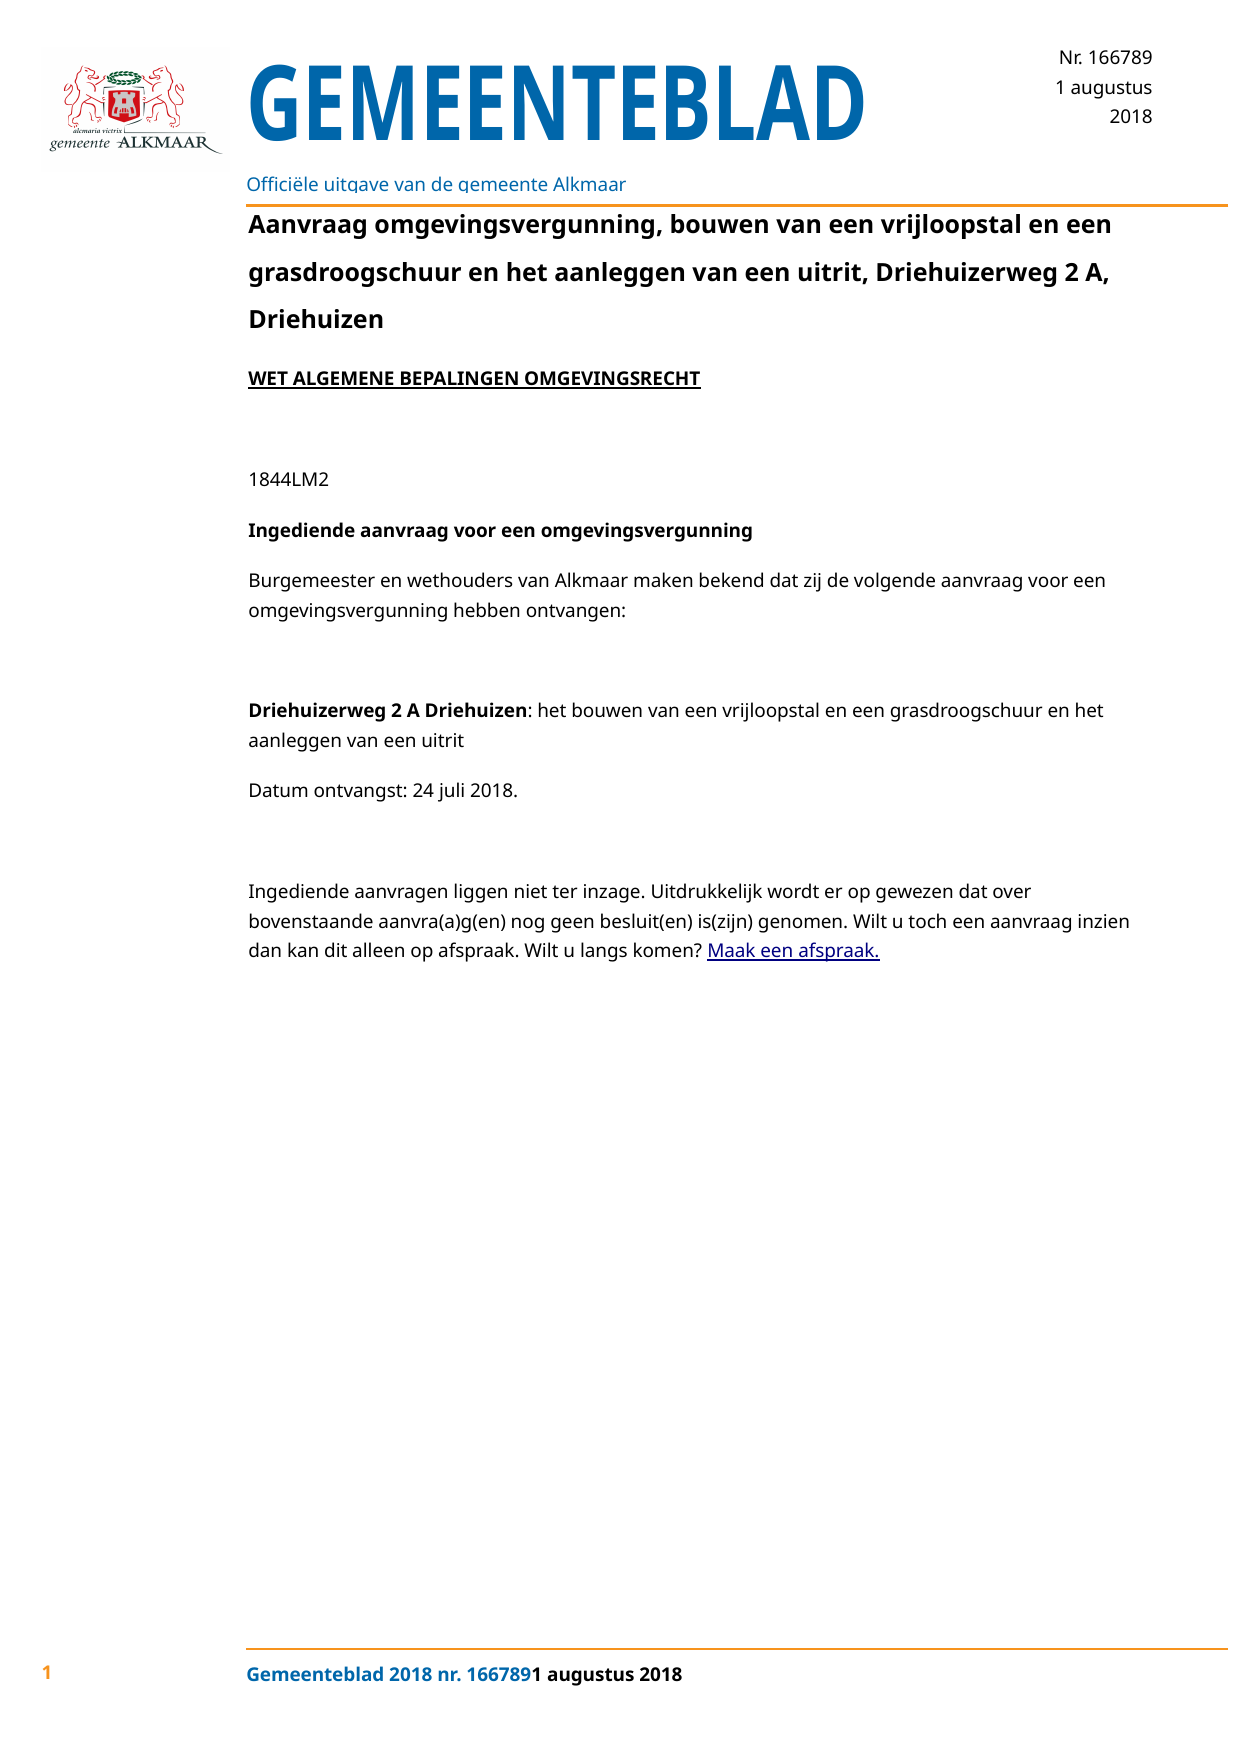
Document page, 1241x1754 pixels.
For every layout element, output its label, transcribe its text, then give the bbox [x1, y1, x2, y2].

text Datum ontvangst: 24 juli 2018. [248, 778, 1152, 803]
text WET ALGEMENE BEPALINGEN OMGEVINGSRECHT [248, 366, 1152, 391]
text Ingediende aanvraag voor een omgevingsvergunning [248, 517, 1152, 542]
picture [41, 47, 231, 172]
text Driehuizerweg 2 A Driehuizen: het bouwen van een vrijloopstal en een grasdroogschuur en het aanleggen van een uitrit [248, 698, 1152, 753]
text Ingediende aanvragen liggen niet ter inzage. Uitdrukkelijk wordt er op gewezen dat over bovenstaande aanvra(a)g(en) nog geen besluit(en) is(zijn) genomen. Wilt u toch een aanvraag inzien dan kan dit alleen op afspraak. Wilt u langs komen? Maak een afspraak. [248, 878, 1152, 963]
text Aanvraag omgevingsvergunning, bouwen van een vrijloopstal en een grasdroogschuur en het aanleggen van een uitrit, Driehuizerweg 2 A, Driehuizen [248, 207, 1152, 336]
text Burgemeester en wethouders van Alkmaar maken bekend dat zij de volgende aanvraag voor een omgevingsvergunning hebben ontvangen: [248, 567, 1152, 622]
text 1844LM2 [248, 466, 1152, 492]
